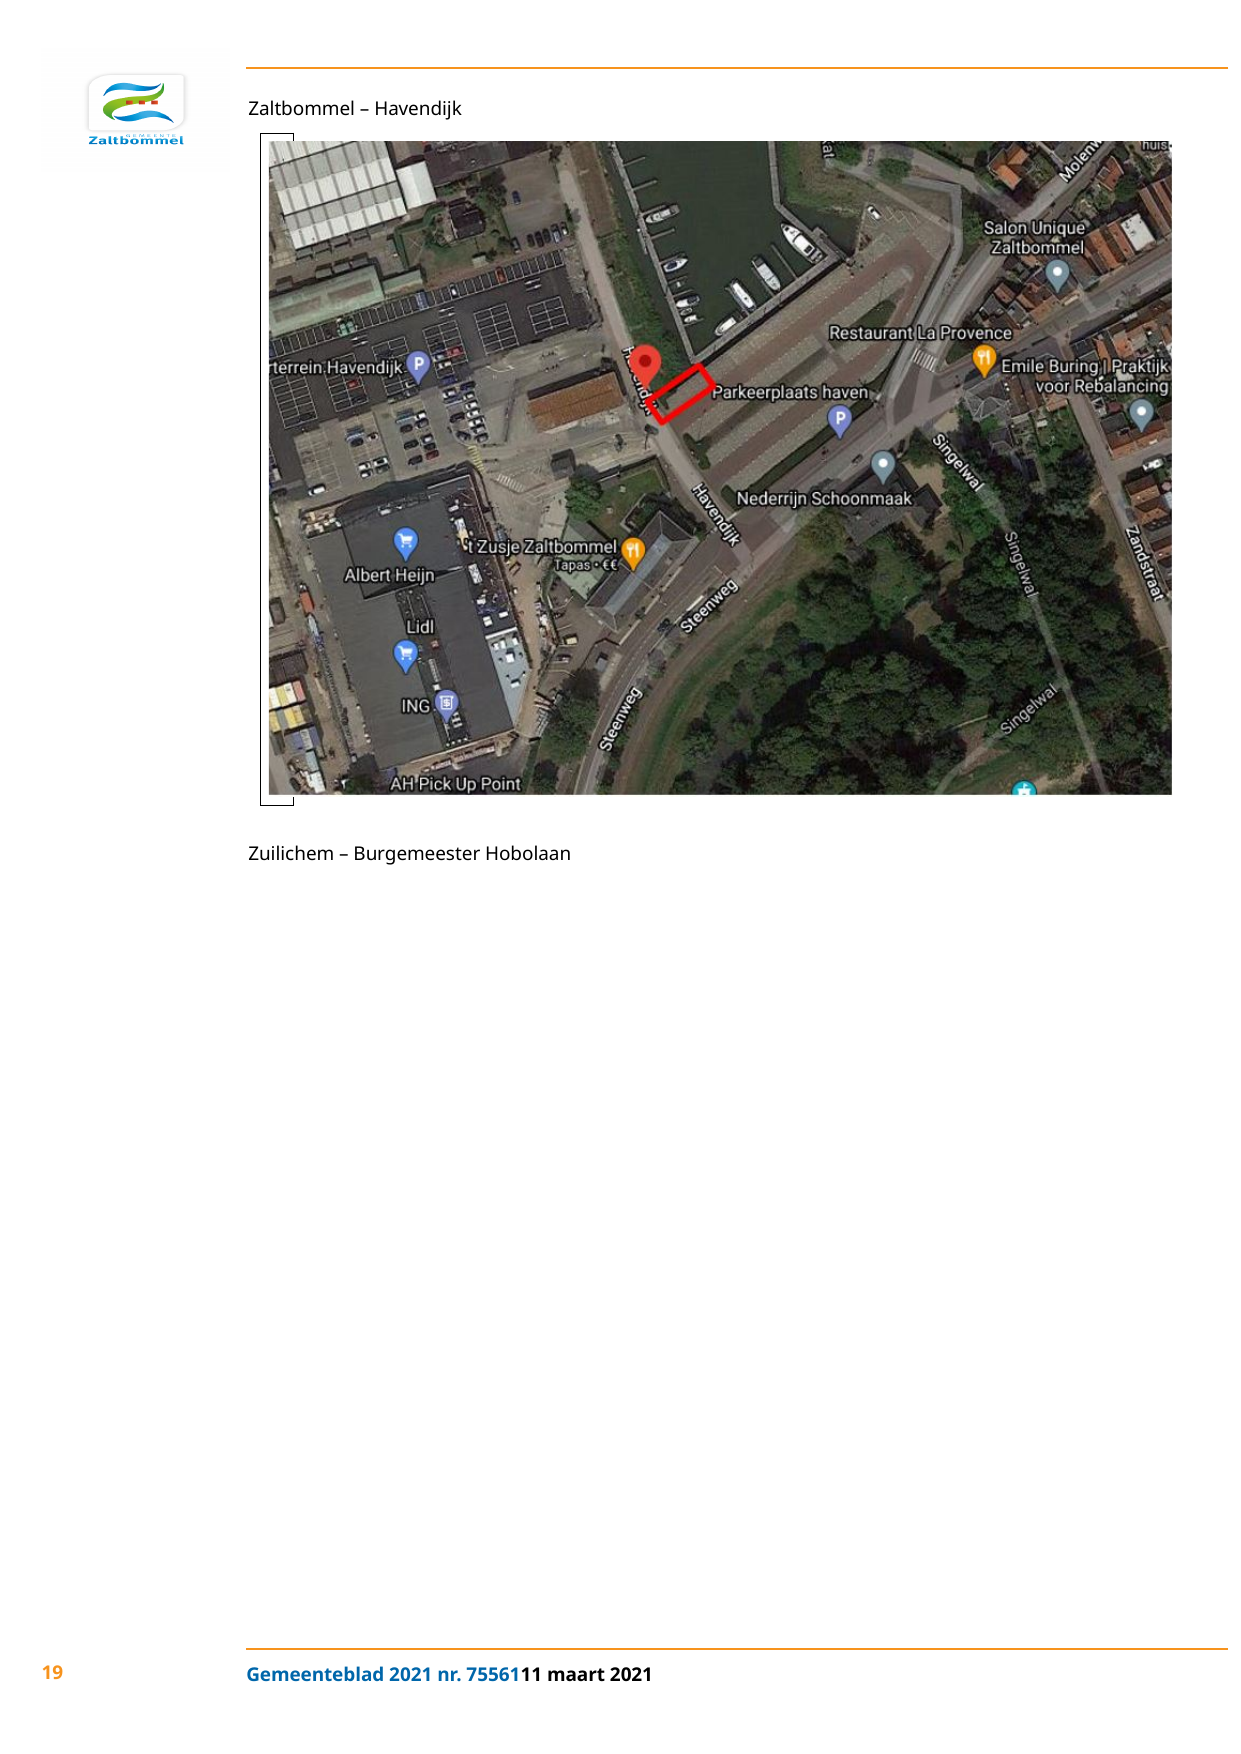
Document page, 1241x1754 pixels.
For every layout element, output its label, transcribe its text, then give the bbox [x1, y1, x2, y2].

picture [268, 141, 1173, 797]
picture [41, 47, 231, 172]
text Zaltbommel – Havendijk [248, 95, 1152, 121]
text Zuilichem – Burgemeester Hobolaan [248, 840, 1152, 866]
